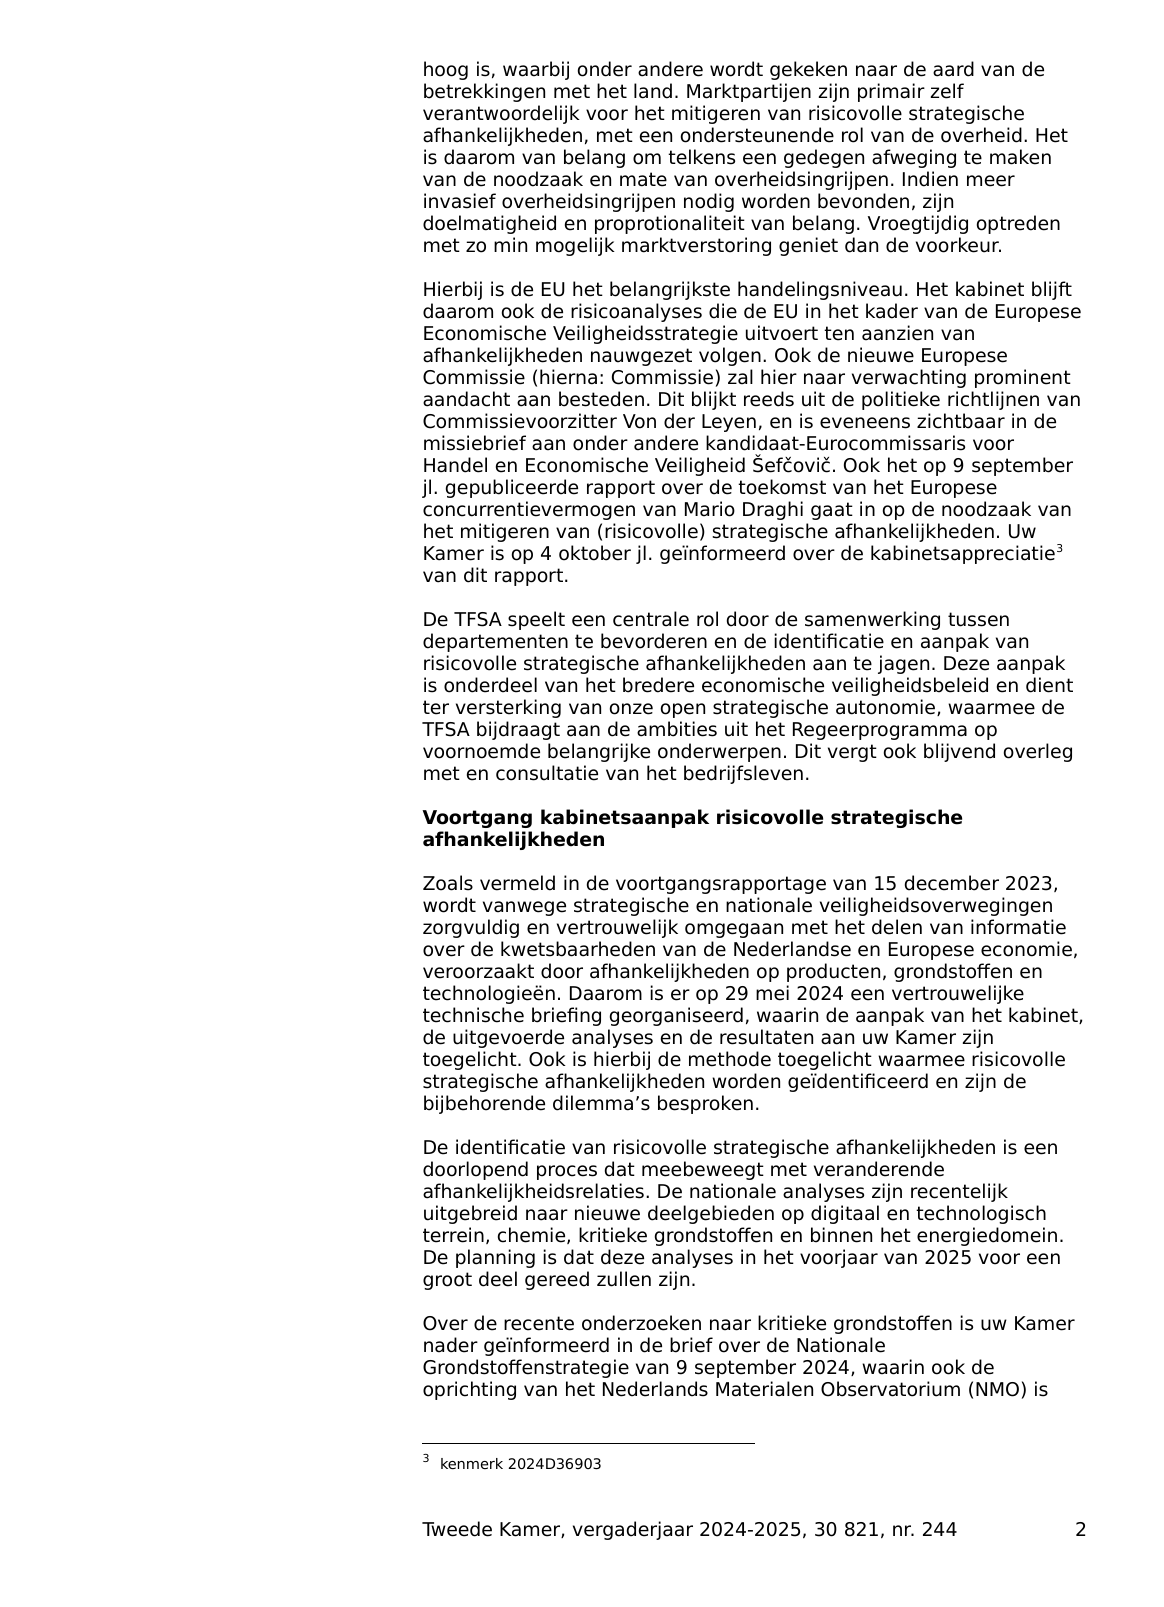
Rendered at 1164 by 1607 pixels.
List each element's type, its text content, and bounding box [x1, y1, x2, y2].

text De identificatie van risicovolle strategische afhankelijkheden is een doorlopend proces dat meebeweegt met veranderende afhankelijkheidsrelaties. De nationale analyses zijn recentelijk uitgebreid naar nieuwe deelgebieden op digitaal en technologisch terrein, chemie, kritieke grondstoffen en binnen het energiedomein. De planning is dat deze analyses in het voorjaar van 2025 voor een groot deel gereed zullen zijn. [422, 1137, 1087, 1291]
text Over de recente onderzoeken naar kritieke grondstoffen is uw Kamer nader geïnformeerd in de brief over de Nationale Grondstoffenstrategie van 9 september 2024, waarin ook de oprichting van het Nederlands Materialen Observatorium (NMO) is [422, 1313, 1087, 1401]
text Hierbij is de EU het belangrijkste handelingsniveau. Het kabinet blijft daarom ook de risicoanalyses die de EU in het kader van de Europese Economische Veiligheidsstrategie uitvoert ten aanzien van afhankelijkheden nauwgezet volgen. Ook de nieuwe Europese Commissie (hierna: Commissie) zal hier naar verwachting prominent aandacht aan besteden. Dit blijkt reeds uit de politieke richtlijnen van Commissievoorzitter Von der Leyen, en is eveneens zichtbaar in de missiebrief aan onder andere kandidaat-Eurocommissaris voor Handel en Economische Veiligheid Šefčovič. Ook het op 9 september jl. gepubliceerde rapport over de toekomst van het Europese concurrentievermogen van Mario Draghi gaat in op de noodzaak van het mitigeren van (risicovolle) strategische afhankelijkheden. Uw Kamer is op 4 oktober jl. geïnformeerd over de kabinetsappreciatie van dit rapport. [422, 279, 1087, 587]
text kenmerk 2024D36903 [422, 1452, 1087, 1474]
text hoog is, waarbij onder andere wordt gekeken naar de aard van de betrekkingen met het land. Marktpartijen zijn primair zelf verantwoordelijk voor het mitigeren van risicovolle strategische afhankelijkheden, met een ondersteunende rol van de overheid. Het is daarom van belang om telkens een gedegen afweging te maken van de noodzaak en mate van overheidsingrijpen. Indien meer invasief overheidsingrijpen nodig worden bevonden, zijn doelmatigheid en proprotionaliteit van belang. Vroegtijdig optreden met zo min mogelijk marktverstoring geniet dan de voorkeur. [422, 59, 1087, 257]
text De TFSA speelt een centrale rol door de samenwerking tussen departementen te bevorderen en de identificatie en aanpak van risicovolle strategische afhankelijkheden aan te jagen. Deze aanpak is onderdeel van het bredere economische veiligheidsbeleid en dient ter versterking van onze open strategische autonomie, waarmee de TFSA bijdraagt aan de ambities uit het Regeerprogramma op voornoemde belangrijke onderwerpen. Dit vergt ook blijvend overleg met en consultatie van het bedrijfsleven. [422, 609, 1087, 785]
subtitle Voortgang kabinetsaanpak risicovolle strategische afhankelijkheden [422, 807, 1087, 851]
text Zoals vermeld in de voortgangsrapportage van 15 december 2023, wordt vanwege strategische en nationale veiligheidsoverwegingen zorgvuldig en vertrouwelijk omgegaan met het delen van informatie over de kwetsbaarheden van de Nederlandse en Europese economie, veroorzaakt door afhankelijkheden op producten, grondstoffen en technologieën. Daarom is er op 29 mei 2024 een vertrouwelijke technische briefing georganiseerd, waarin de aanpak van het kabinet, de uitgevoerde analyses en de resultaten aan uw Kamer zijn toegelicht. Ook is hierbij de methode toegelicht waarmee risicovolle strategische afhankelijkheden worden geïdentificeerd en zijn de bijbehorende dilemma’s besproken. [422, 873, 1087, 1115]
